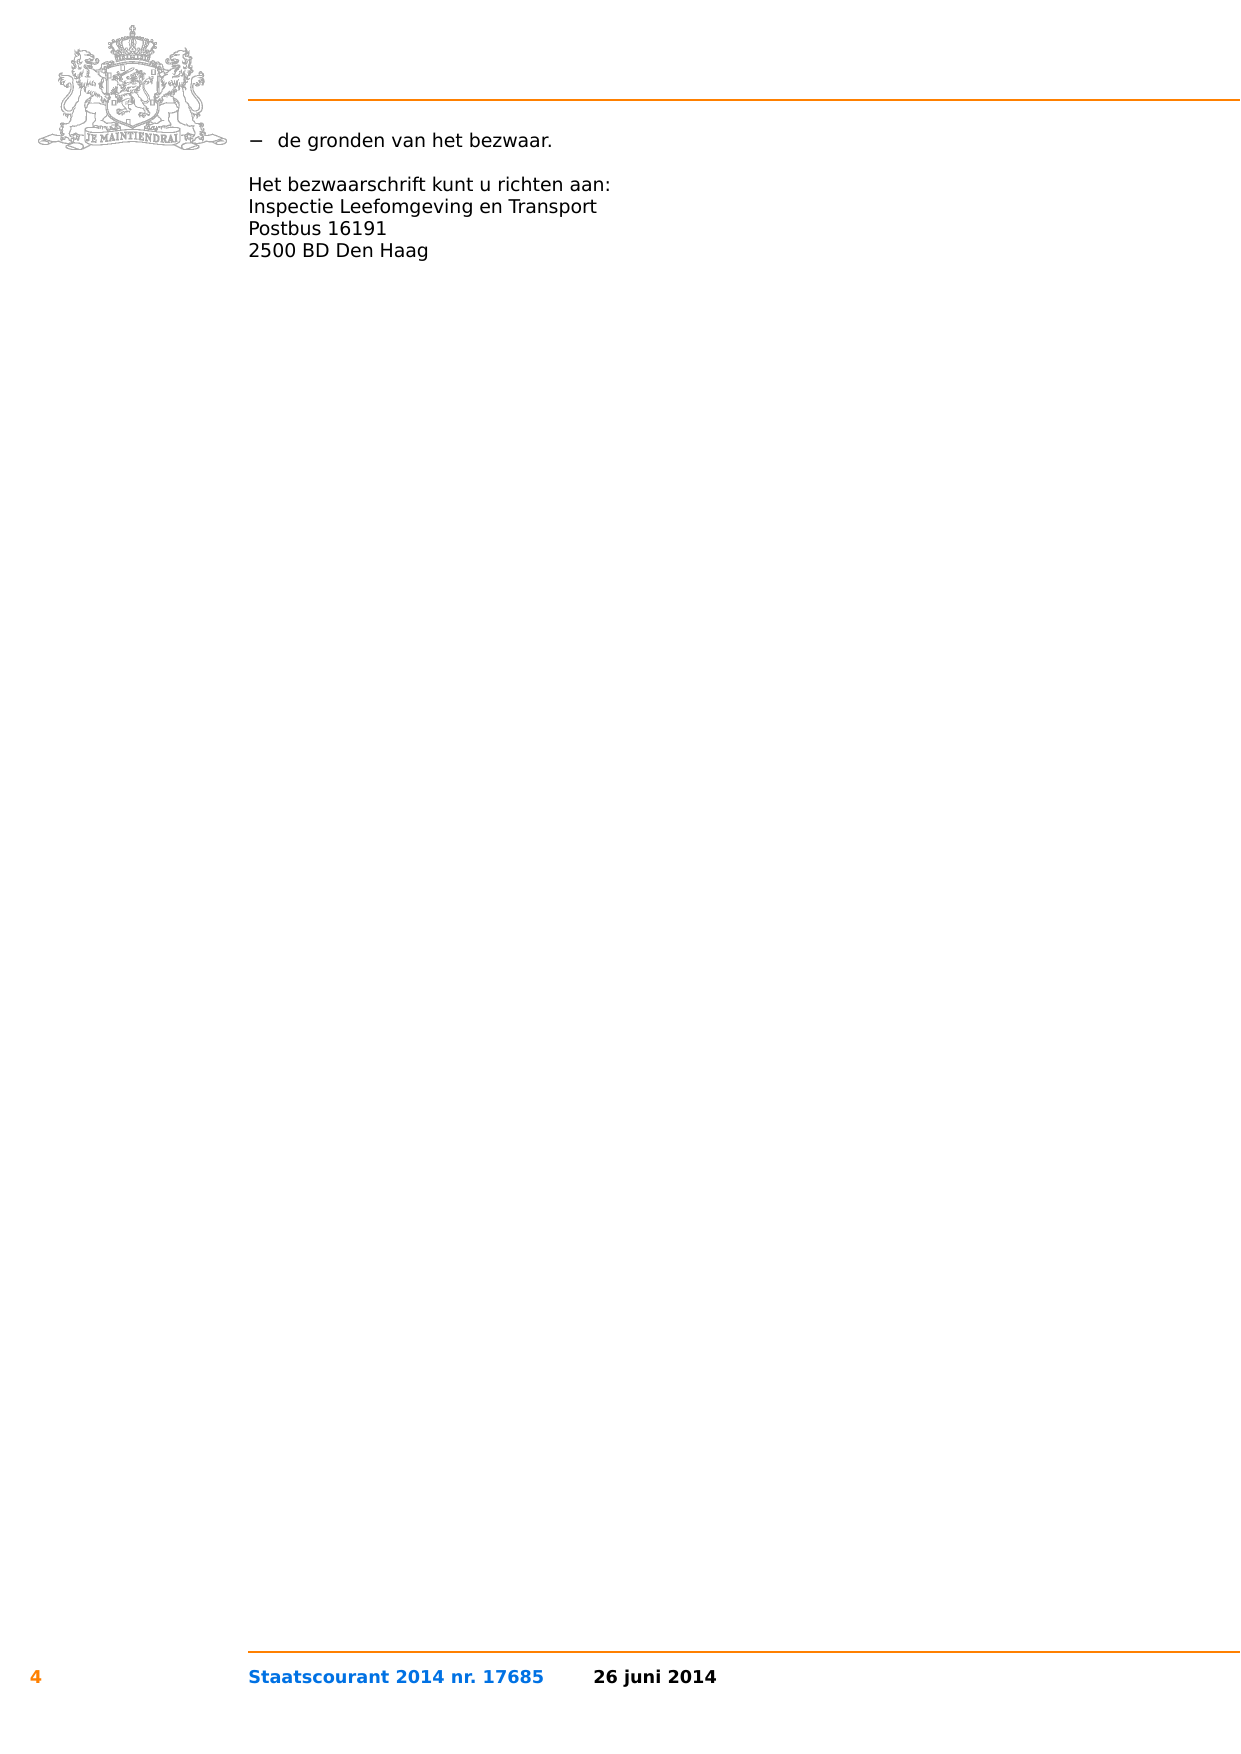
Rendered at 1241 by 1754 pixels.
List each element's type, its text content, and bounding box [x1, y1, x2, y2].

picture [38, 25, 227, 150]
text Het bezwaarschrift kunt u richten aan: [248, 174, 1163, 196]
text Postbus 16191 [248, 218, 1163, 240]
text Inspectie Leefomgeving en Transport [248, 196, 1163, 218]
text 2500 BD Den Haag [248, 240, 1163, 262]
text − de gronden van het bezwaar. [248, 130, 1163, 152]
